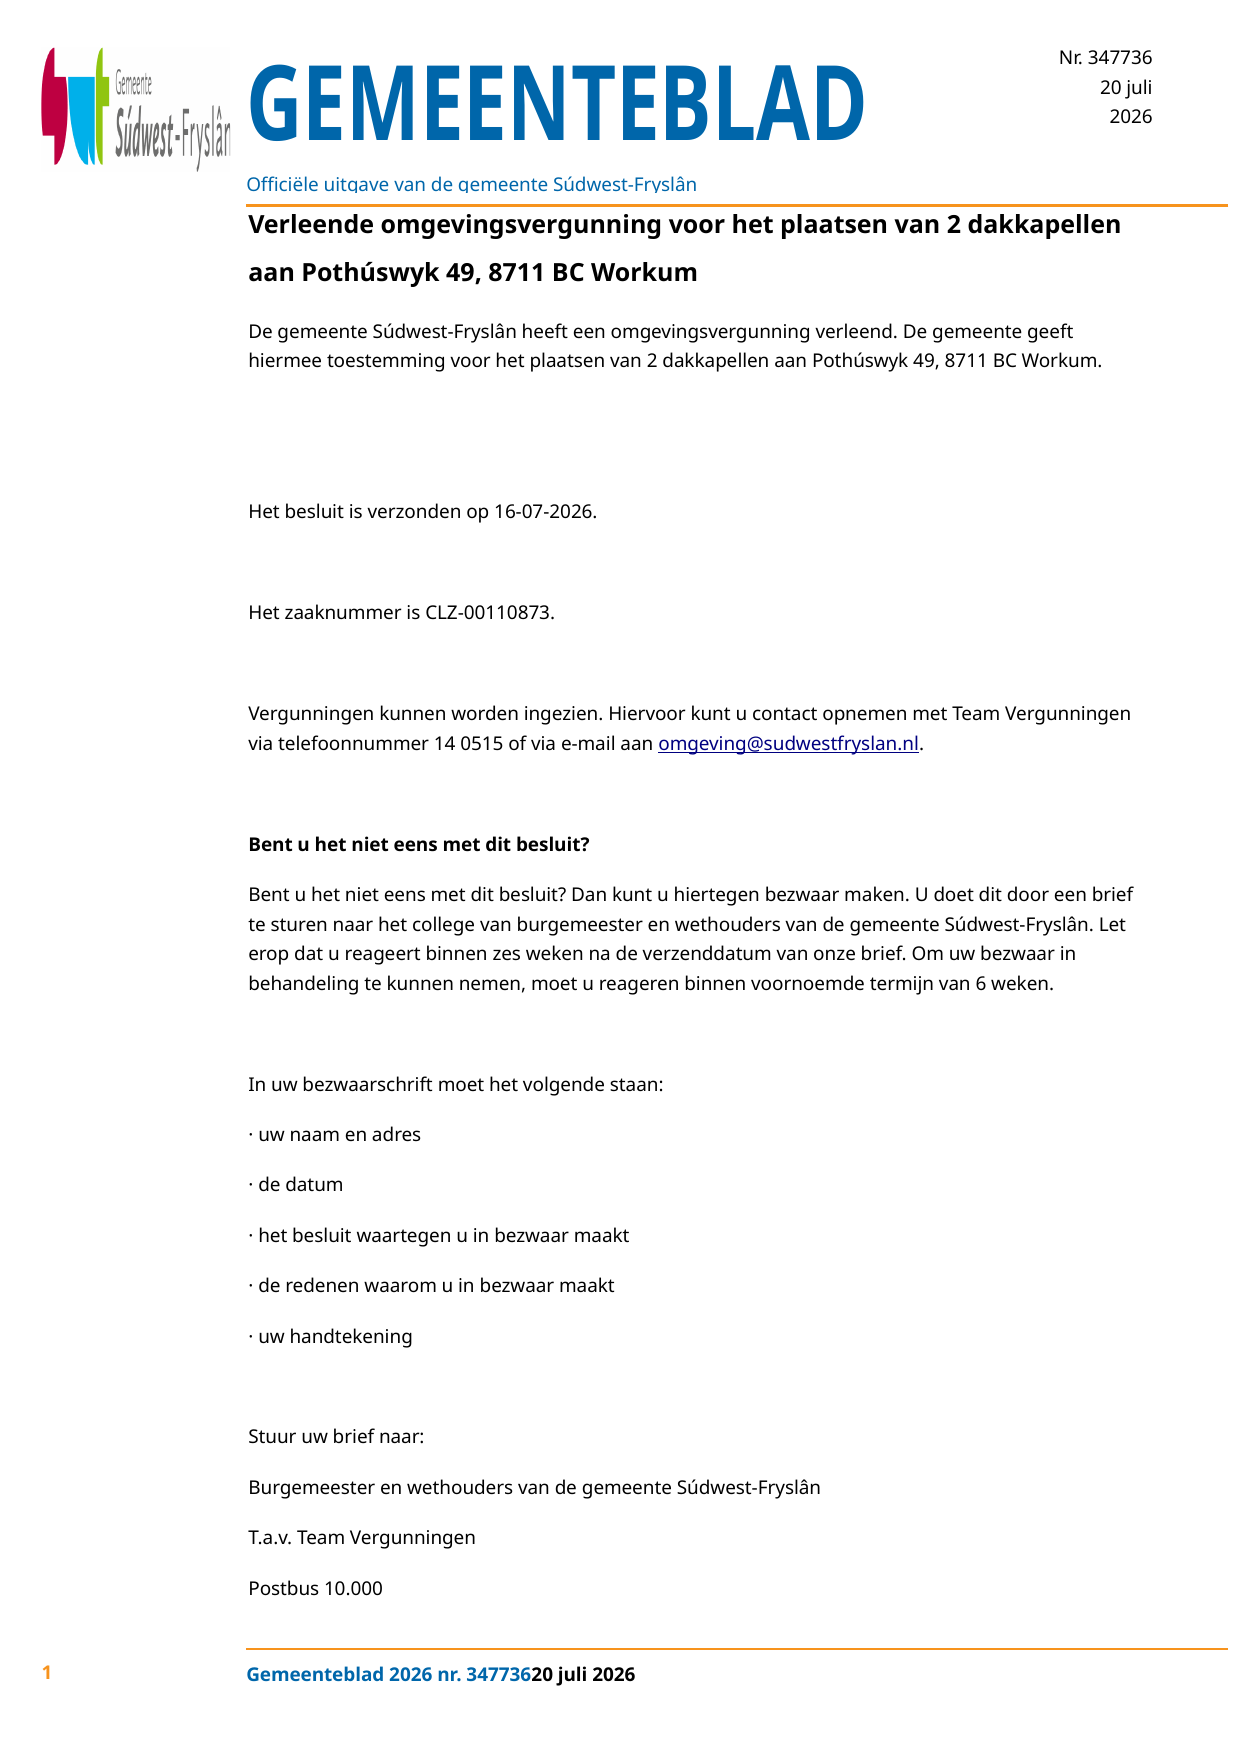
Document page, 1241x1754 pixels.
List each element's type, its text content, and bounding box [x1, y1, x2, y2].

text Stuur uw brief naar: [248, 1424, 1152, 1449]
text · uw handtekening [248, 1323, 1152, 1349]
text De gemeente Súdwest-Fryslân heeft een omgevingsvergunning verleend. De gemeente geeft hiermee toestemming voor het plaatsen van 2 dakkapellen aan Pothúswyk 49, 8711 BC Workum. [248, 318, 1152, 373]
picture [41, 47, 231, 172]
text Postbus 10.000 [248, 1575, 1152, 1601]
text · de redenen waarom u in bezwaar maakt [248, 1272, 1152, 1298]
text T.a.v. Team Vergunningen [248, 1524, 1152, 1550]
text · de datum [248, 1172, 1152, 1197]
text · het besluit waartegen u in bezwaar maakt [248, 1222, 1152, 1248]
text Verleende omgevingsvergunning voor het plaatsen van 2 dakkapellen aan Pothúswyk 49, 8711 BC Workum [248, 207, 1152, 288]
text Het besluit is verzonden op 16-07-2026. [248, 499, 1152, 524]
text · uw naam en adres [248, 1121, 1152, 1147]
text Bent u het niet eens met dit besluit? [248, 831, 1152, 857]
text Vergunningen kunnen worden ingezien. Hiervoor kunt u contact opnemen met Team Vergunningen via telefoonnummer 14 0515 of via e-mail aan omgeving@sudwestfryslan.nl. [248, 700, 1152, 756]
text Burgemeester en wethouders van de gemeente Súdwest-Fryslân [248, 1474, 1152, 1500]
text Bent u het niet eens met dit besluit? Dan kunt u hiertegen bezwaar maken. U doet dit door een brief te sturen naar het college van burgemeester en wethouders van de gemeente Súdwest-Fryslân. Let erop dat u reageert binnen zes weken na de verzenddatum van onze brief. Om uw bezwaar in behandeling te kunnen nemen, moet u reageren binnen voornoemde termijn van 6 weken. [248, 881, 1152, 996]
text Het zaaknummer is CLZ-00110873. [248, 599, 1152, 625]
text In uw bezwaarschrift moet het volgende staan: [248, 1071, 1152, 1097]
